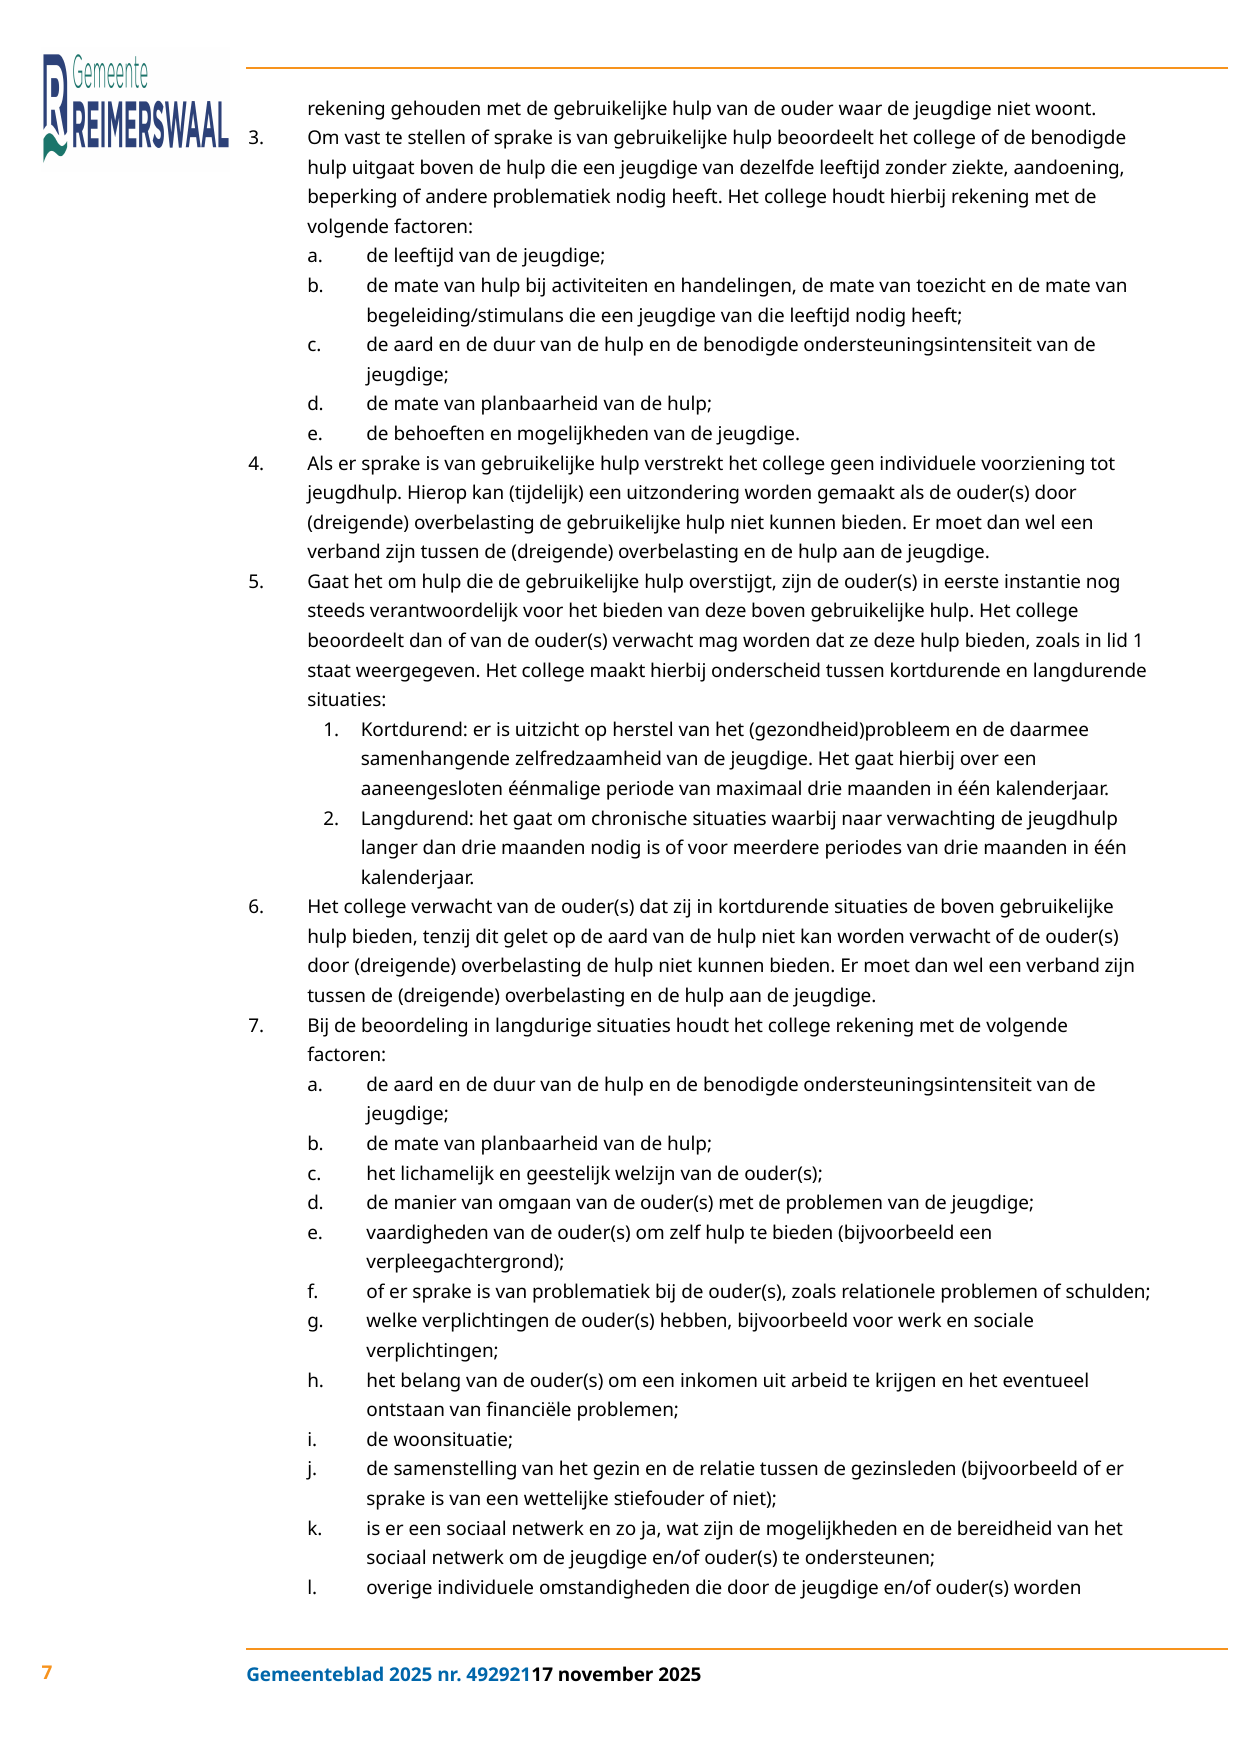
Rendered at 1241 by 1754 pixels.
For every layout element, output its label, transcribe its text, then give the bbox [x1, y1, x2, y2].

list de behoeften en mogelijkheden van de jeugdige. [307, 420, 1152, 446]
list Bij de beoordeling in langdurige situaties houdt het college rekening met de volgende factoren: [248, 1012, 1152, 1067]
list Langdurend: het gaat om chronische situaties waarbij naar verwachting de jeugdhulp langer dan drie maanden nodig is of voor meerdere periodes van drie maanden in één kalenderjaar. [323, 805, 1152, 890]
list Het college verwacht van de ouder(s) dat zij in kortdurende situaties de boven gebruikelijke hulp bieden, tenzij dit gelet op de aard van de hulp niet kan worden verwacht of de ouder(s) door (dreigende) overbelasting de hulp niet kunnen bieden. Er moet dan wel een verband zijn tussen de (dreigende) overbelasting en de hulp aan de jeugdige. [248, 893, 1152, 1008]
list de aard en de duur van de hulp en de benodigde ondersteuningsintensiteit van de jeugdige; [307, 1071, 1152, 1126]
list de leeftijd van de jeugdige; [307, 243, 1152, 268]
list de samenstelling van het gezin en de relatie tussen de gezinsleden (bijvoorbeeld of er sprake is van een wettelijke stiefouder of niet); [307, 1456, 1152, 1511]
list welke verplichtingen de ouder(s) hebben, bijvoorbeeld voor werk en sociale verplichtingen; [307, 1308, 1152, 1363]
list de mate van hulp bij activiteiten en handelingen, de mate van toezicht en de mate van begeleiding/stimulans die een jeugdige van die leeftijd nodig heeft; [307, 272, 1152, 328]
list Kortdurend: er is uitzicht op herstel van het (gezondheid)probleem en de daarmee samenhangende zelfredzaamheid van de jeugdige. Het gaat hierbij over een aaneengesloten éénmalige periode van maximaal drie maanden in één kalenderjaar. [323, 716, 1152, 801]
list de aard en de duur van de hulp en de benodigde ondersteuningsintensiteit van de jeugdige; [307, 331, 1152, 387]
list de manier van omgaan van de ouder(s) met de problemen van de jeugdige; [307, 1189, 1152, 1215]
list vaardigheden van de ouder(s) om zelf hulp te bieden (bijvoorbeeld een verpleegachtergrond); [307, 1219, 1152, 1274]
list de woonsituatie; [307, 1426, 1152, 1452]
list de mate van planbaarheid van de hulp; [307, 1130, 1152, 1156]
list Om vast te stellen of sprake is van gebruikelijke hulp beoordeelt het college of de benodigde hulp uitgaat boven de hulp die een jeugdige van dezelfde leeftijd zonder ziekte, aandoening, beperking of andere problematiek nodig heeft. Het college houdt hierbij rekening met de volgende factoren: [248, 124, 1152, 239]
list overige individuele omstandigheden die door de jeugdige en/of ouder(s) worden [307, 1574, 1152, 1600]
list het lichamelijk en geestelijk welzijn van de ouder(s); [307, 1160, 1152, 1186]
list is er een sociaal netwerk en zo ja, wat zijn de mogelijkheden en de bereidheid van het sociaal netwerk om de jeugdige en/of ouder(s) te ondersteunen; [307, 1515, 1152, 1570]
list het belang van de ouder(s) om een inkomen uit arbeid te krijgen en het eventueel ontstaan van financiële problemen; [307, 1367, 1152, 1422]
list Als er sprake is van gebruikelijke hulp verstrekt het college geen individuele voorziening tot jeugdhulp. Hierop kan (tijdelijk) een uitzondering worden gemaakt als de ouder(s) door (dreigende) overbelasting de gebruikelijke hulp niet kunnen bieden. Er moet dan wel een verband zijn tussen de (dreigende) overbelasting en de hulp aan de jeugdige. [248, 450, 1152, 564]
picture [41, 47, 231, 172]
list rekening gehouden met de gebruikelijke hulp van de ouder waar de jeugdige niet woont. [248, 95, 1152, 121]
list of er sprake is van problematiek bij de ouder(s), zoals relationele problemen of schulden; [307, 1278, 1152, 1304]
list Gaat het om hulp die de gebruikelijke hulp overstijgt, zijn de ouder(s) in eerste instantie nog steeds verantwoordelijk voor het bieden van deze boven gebruikelijke hulp. Het college beoordeelt dan of van de ouder(s) verwacht mag worden dat ze deze hulp bieden, zoals in lid 1 staat weergegeven. Het college maakt hierbij onderscheid tussen kortdurende en langdurende situaties: [248, 568, 1152, 712]
list de mate van planbaarheid van de hulp; [307, 391, 1152, 416]
